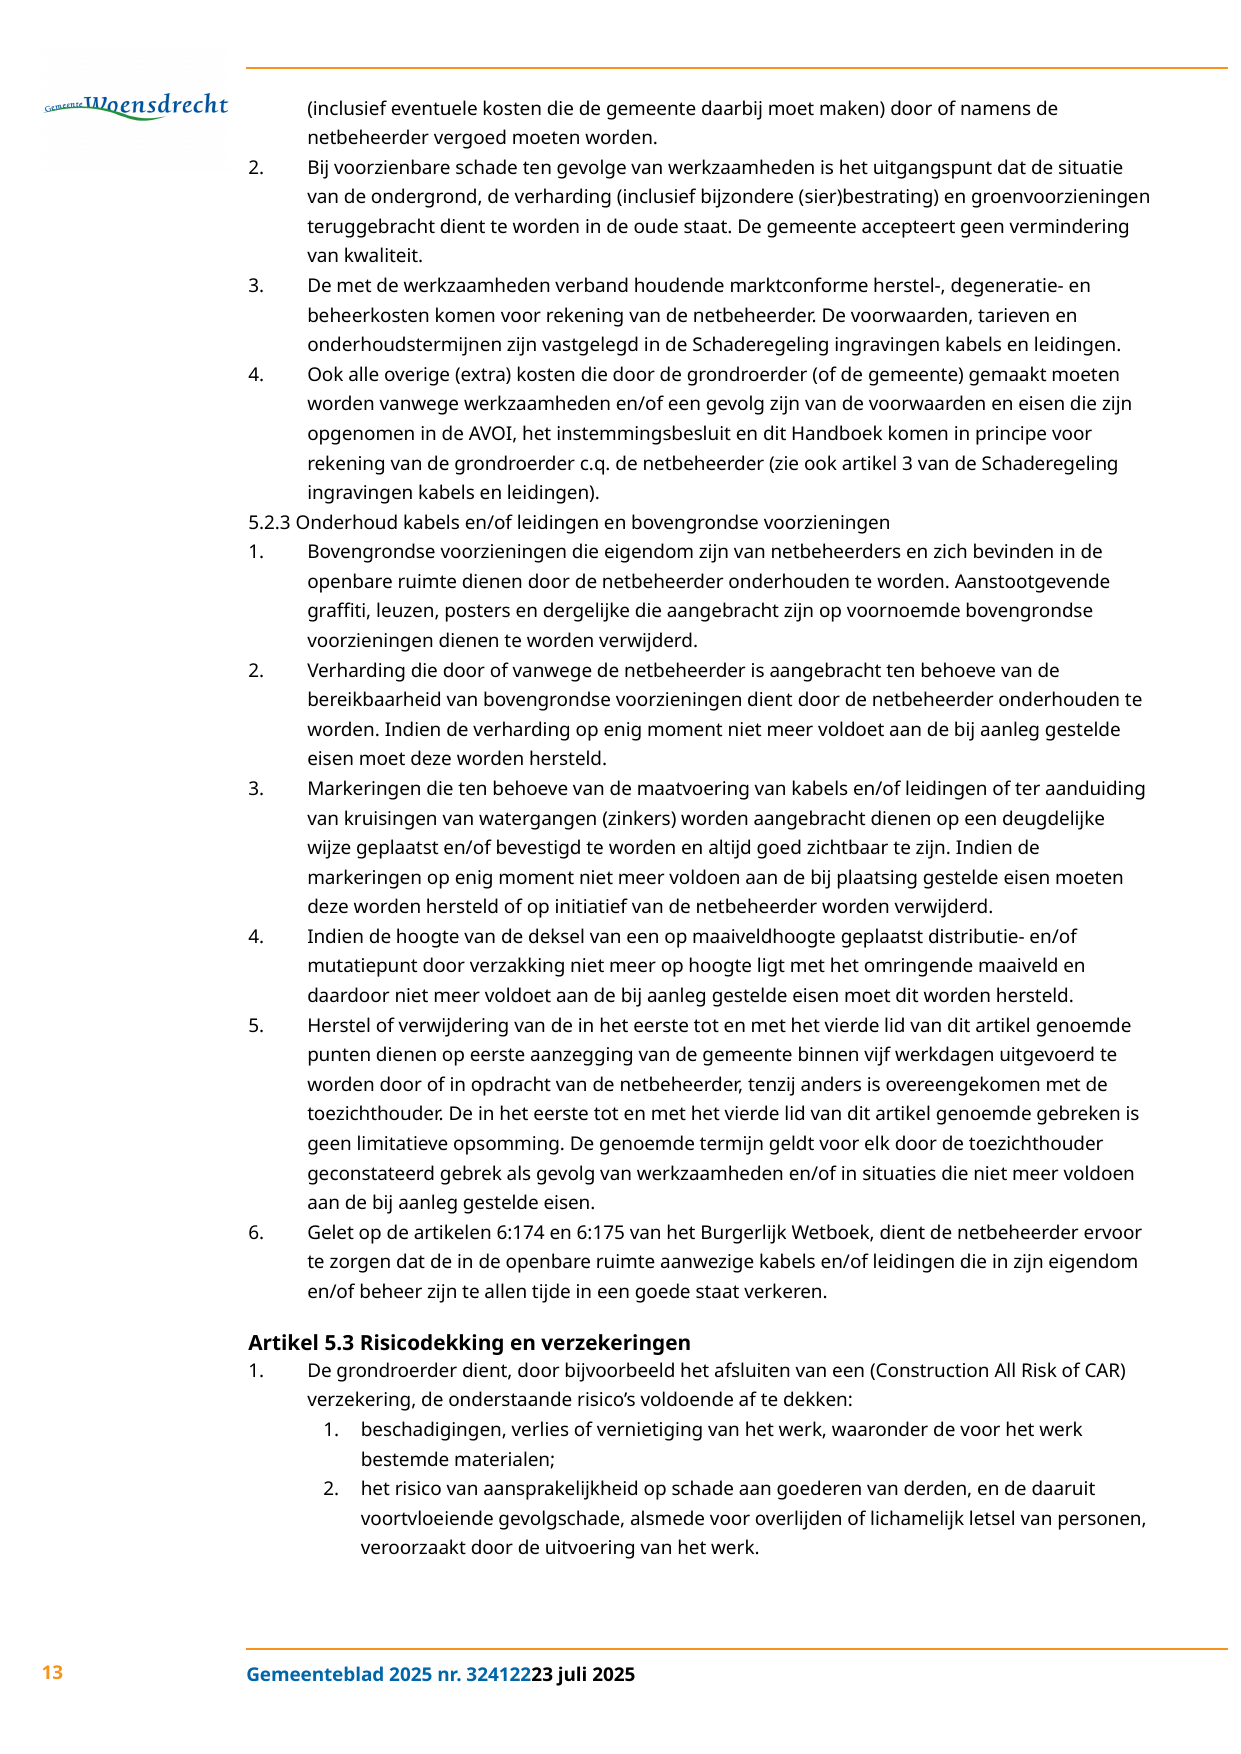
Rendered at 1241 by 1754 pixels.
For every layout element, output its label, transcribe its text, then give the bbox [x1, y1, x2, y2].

list De met de werkzaamheden verband houdende marktconforme herstel-, degeneratie- en beheerkosten komen voor rekening van de netbeheerder. De voorwaarden, tarieven en onderhoudstermijnen zijn vastgelegd in de Schaderegeling ingravingen kabels en leidingen. [248, 272, 1152, 357]
picture [41, 47, 231, 172]
list Herstel of verwijdering van de in het eerste tot en met het vierde lid van dit artikel genoemde punten dienen op eerste aanzegging van de gemeente binnen vijf werkdagen uitgevoerd te worden door of in opdracht van de netbeheerder, tenzij anders is overeengekomen met de toezichthouder. De in het eerste tot en met het vierde lid van dit artikel genoemde gebreken is geen limitatieve opsomming. De genoemde termijn geldt voor elk door de toezichthouder geconstateerd gebrek als gevolg van werkzaamheden en/of in situaties die niet meer voldoen aan de bij aanleg gestelde eisen. [248, 1012, 1152, 1215]
list (inclusief eventuele kosten die de gemeente daarbij moet maken) door of namens de netbeheerder vergoed moeten worden. [248, 95, 1152, 150]
list Gelet op de artikelen 6:174 en 6:175 van het Burgerlijk Wetboek, dient de netbeheerder ervoor te zorgen dat de in de openbare ruimte aanwezige kabels en/of leidingen die in zijn eigendom en/of beheer zijn te allen tijde in een goede staat verkeren. [248, 1219, 1152, 1304]
list Indien de hoogte van de deksel van een op maaiveldhoogte geplaatst distributie- en/of mutatiepunt door verzakking niet meer op hoogte ligt met het omringende maaiveld en daardoor niet meer voldoet aan de bij aanleg gestelde eisen moet dit worden hersteld. [248, 923, 1152, 1008]
list beschadigingen, verlies of vernietiging van het werk, waaronder de voor het werk bestemde materialen; [323, 1416, 1152, 1471]
list Bij voorzienbare schade ten gevolge van werkzaamheden is het uitgangspunt dat de situatie van de ondergrond, de verharding (inclusief bijzondere (sier)bestrating) en groenvoorzieningen teruggebracht dient te worden in de oude staat. De gemeente accepteert geen vermindering van kwaliteit. [248, 154, 1152, 268]
list het risico van aansprakelijkheid op schade aan goederen van derden, en de daaruit voortvloeiende gevolgschade, alsmede voor overlijden of lichamelijk letsel van personen, veroorzaakt door de uitvoering van het werk. [323, 1475, 1152, 1560]
text 5.2.3 Onderhoud kabels en/of leidingen en bovengrondse voorzieningen [248, 509, 1152, 535]
list Verharding die door of vanwege de netbeheerder is aangebracht ten behoeve van de bereikbaarheid van bovengrondse voorzieningen dient door de netbeheerder onderhouden te worden. Indien de verharding op enig moment niet meer voldoet aan de bij aanleg gestelde eisen moet deze worden hersteld. [248, 657, 1152, 771]
text Artikel 5.3 Risicodekking en verzekeringen [248, 1328, 1152, 1357]
list Markeringen die ten behoeve van de maatvoering van kabels en/of leidingen of ter aanduiding van kruisingen van watergangen (zinkers) worden aangebracht dienen op een deugdelijke wijze geplaatst en/of bevestigd te worden en altijd goed zichtbaar te zijn. Indien de markeringen op enig moment niet meer voldoen aan de bij plaatsing gestelde eisen moeten deze worden hersteld of op initiatief van de netbeheerder worden verwijderd. [248, 775, 1152, 919]
list De grondroerder dient, door bijvoorbeeld het afsluiten van een (Construction All Risk of CAR) verzekering, de onderstaande risico’s voldoende af te dekken: [248, 1357, 1152, 1412]
list Ook alle overige (extra) kosten die door de grondroerder (of de gemeente) gemaakt moeten worden vanwege werkzaamheden en/of een gevolg zijn van de voorwaarden en eisen die zijn opgenomen in de AVOI, het instemmingsbesluit en dit Handboek komen in principe voor rekening van de grondroerder c.q. de netbeheerder (zie ook artikel 3 van de Schaderegeling ingravingen kabels en leidingen). [248, 361, 1152, 505]
list Bovengrondse voorzieningen die eigendom zijn van netbeheerders en zich bevinden in de openbare ruimte dienen door de netbeheerder onderhouden te worden. Aanstootgevende graffiti, leuzen, posters en dergelijke die aangebracht zijn op voornoemde bovengrondse voorzieningen dienen te worden verwijderd. [248, 538, 1152, 653]
